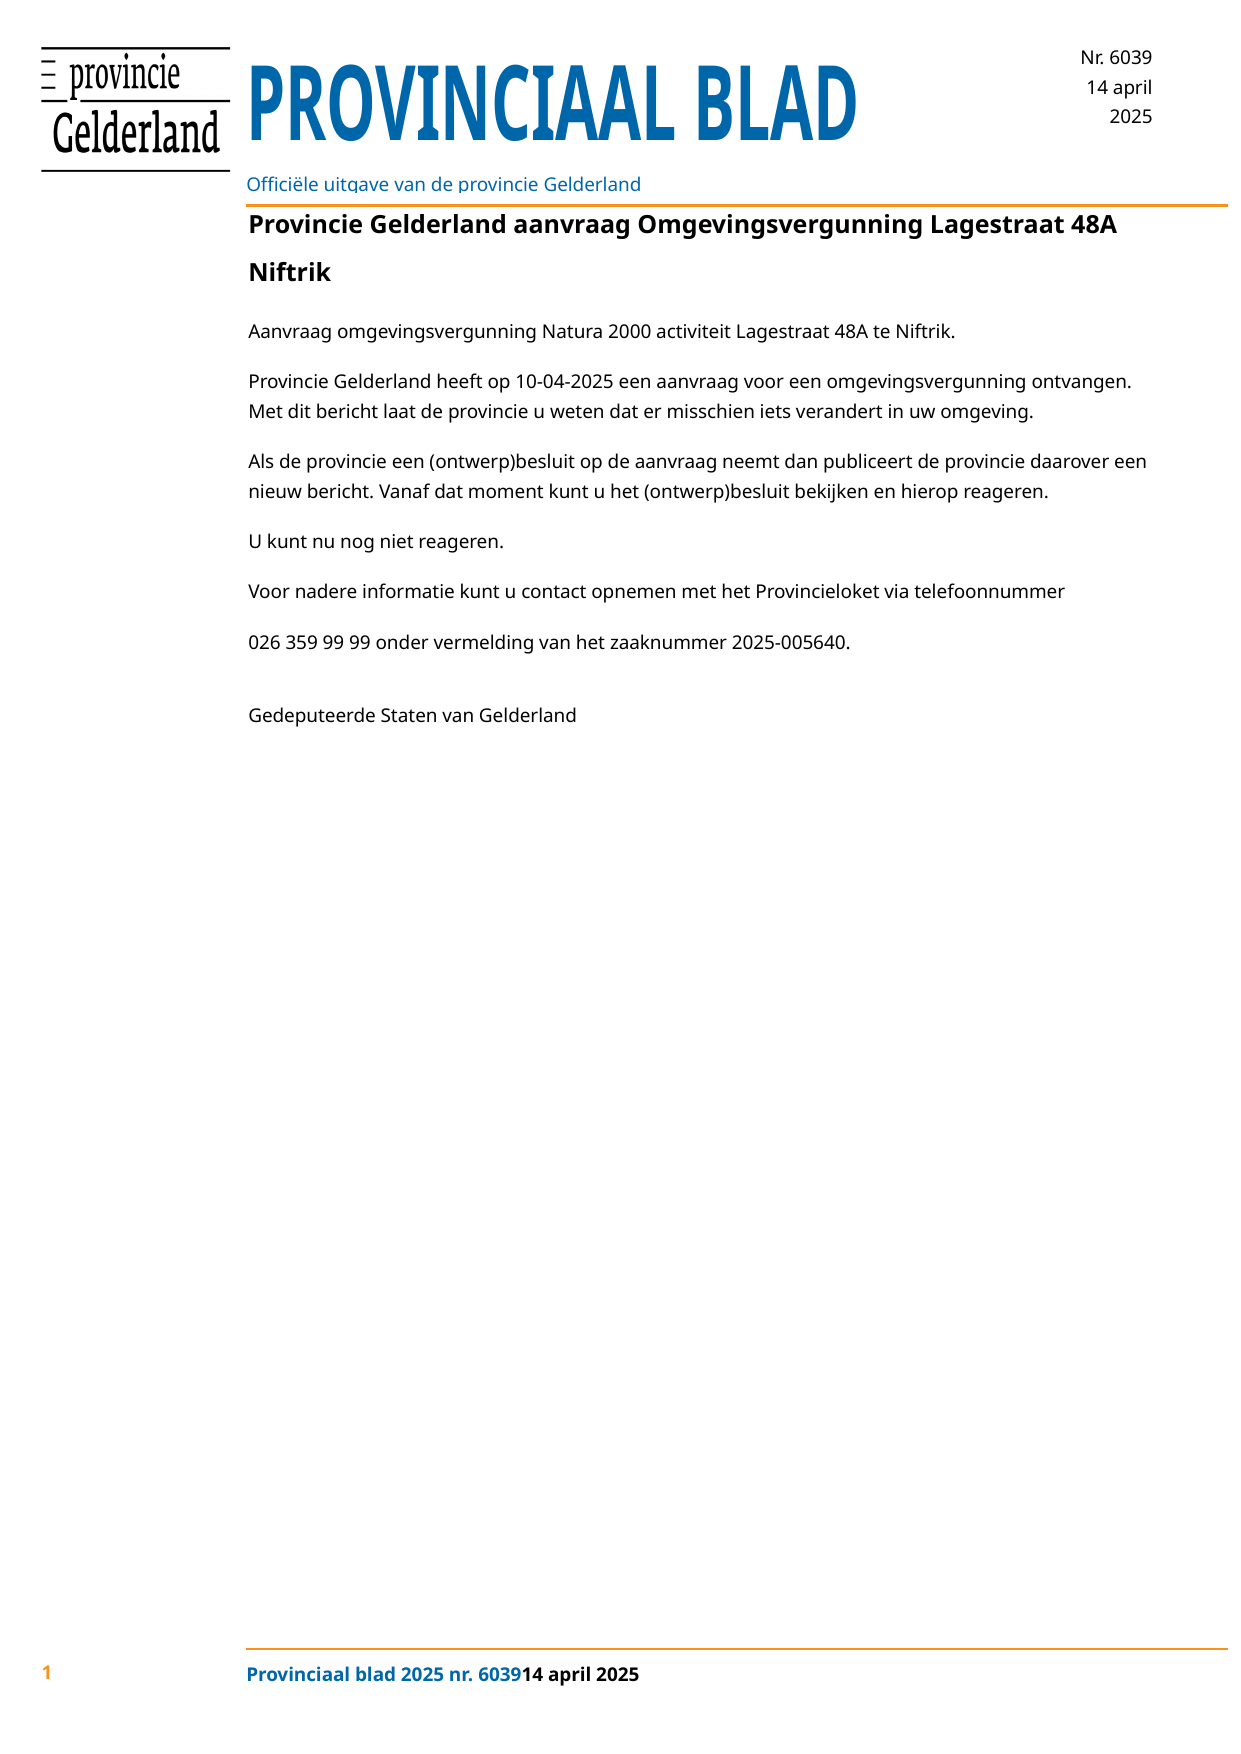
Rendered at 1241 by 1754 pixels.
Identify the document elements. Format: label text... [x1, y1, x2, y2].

text Gedeputeerde Staten van Gelderland [248, 703, 1152, 728]
text Voor nadere informatie kunt u contact opnemen met het Provincieloket via telefoonnummer [248, 579, 1152, 604]
text Provincie Gelderland aanvraag Omgevingsvergunning Lagestraat 48A Niftrik [248, 207, 1152, 288]
picture [41, 47, 231, 172]
text U kunt nu nog niet reageren. [248, 528, 1152, 554]
text Aanvraag omgevingsvergunning Natura 2000 activiteit Lagestraat 48A te Niftrik. [248, 318, 1152, 344]
text 026 359 99 99 onder vermelding van het zaaknummer 2025-005640. [248, 629, 1152, 655]
text Als de provincie een (ontwerp)besluit op de aanvraag neemt dan publiceert de provincie daarover een nieuw bericht. Vanaf dat moment kunt u het (ontwerp)besluit bekijken en hierop reageren. [248, 448, 1152, 504]
text Provincie Gelderland heeft op 10-04-2025 een aanvraag voor een omgevingsvergunning ontvangen. Met dit bericht laat de provincie u weten dat er misschien iets verandert in uw omgeving. [248, 368, 1152, 424]
